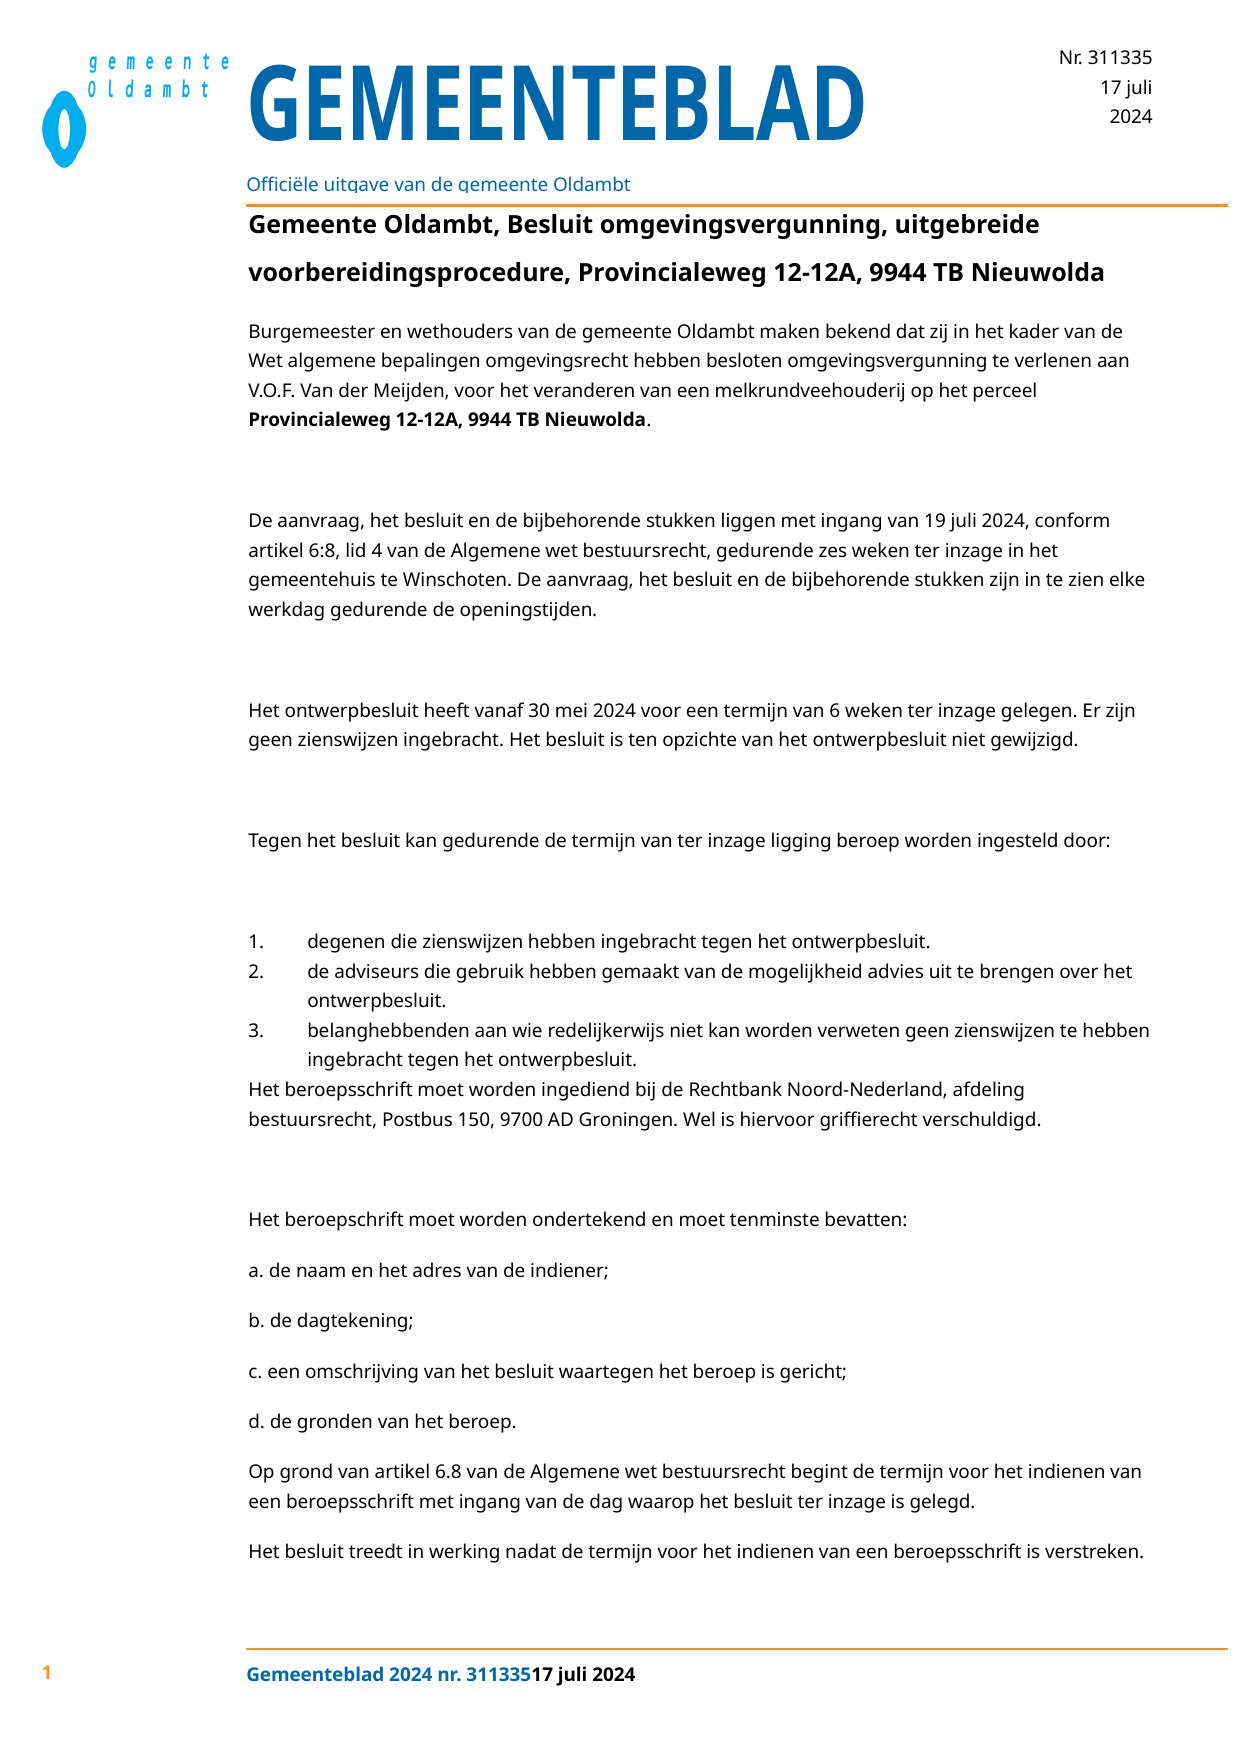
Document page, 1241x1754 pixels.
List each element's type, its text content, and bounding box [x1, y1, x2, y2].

text Het besluit treedt in werking nadat de termijn voor het indienen van een beroepsschrift is verstreken. [248, 1539, 1152, 1564]
text Het beroepsschrift moet worden ingediend bij de Rechtbank Noord-Nederland, afdeling bestuursrecht, Postbus 150, 9700 AD Groningen. Wel is hiervoor griffierecht verschuldigd. [248, 1076, 1152, 1132]
text Het beroepschrift moet worden ondertekend en moet tenminste bevatten: [248, 1207, 1152, 1232]
text a. de naam en het adres van de indiener; [248, 1257, 1152, 1283]
picture [41, 47, 231, 172]
text Op grond van artikel 6.8 van de Algemene wet bestuursrecht begint de termijn voor het indienen van een beroepsschrift met ingang van de dag waarop het besluit ter inzage is gelegd. [248, 1459, 1152, 1514]
text Gemeente Oldambt, Besluit omgevingsvergunning, uitgebreide voorbereidingsprocedure, Provincialeweg 12-12A, 9944 TB Nieuwolda [248, 207, 1152, 288]
text c. een omschrijving van het besluit waartegen het beroep is gericht; [248, 1358, 1152, 1384]
text Het ontwerpbesluit heeft vanaf 30 mei 2024 voor een termijn van 6 weken ter inzage gelegen. Er zijn geen zienswijzen ingebracht. Het besluit is ten opzichte van het ontwerpbesluit niet gewijzigd. [248, 697, 1152, 752]
text d. de gronden van het beroep. [248, 1408, 1152, 1434]
list degenen die zienswijzen hebben ingebracht tegen het ontwerpbesluit. [248, 928, 1152, 954]
text Tegen het besluit kan gedurende de termijn van ter inzage ligging beroep worden ingesteld door: [248, 827, 1152, 853]
list de adviseurs die gebruik hebben gemaakt van de mogelijkheid advies uit te brengen over het ontwerpbesluit. [248, 958, 1152, 1013]
text b. de dagtekening; [248, 1307, 1152, 1333]
text Burgemeester en wethouders van de gemeente Oldambt maken bekend dat zij in het kader van de Wet algemene bepalingen omgevingsrecht hebben besloten omgevingsvergunning te verlenen aan V.O.F. Van der Meijden, voor het veranderen van een melkrundveehouderij op het perceel Provincialeweg 12-12A, 9944 TB Nieuwolda. [248, 318, 1152, 432]
list belanghebbenden aan wie redelijkerwijs niet kan worden verweten geen zienswijzen te hebben ingebracht tegen het ontwerpbesluit. [248, 1017, 1152, 1072]
text De aanvraag, het besluit en de bijbehorende stukken liggen met ingang van 19 juli 2024, conform artikel 6:8, lid 4 van de Algemene wet bestuursrecht, gedurende zes weken ter inzage in het gemeentehuis te Winschoten. De aanvraag, het besluit en de bijbehorende stukken zijn in te zien elke werkdag gedurende de openingstijden. [248, 507, 1152, 622]
